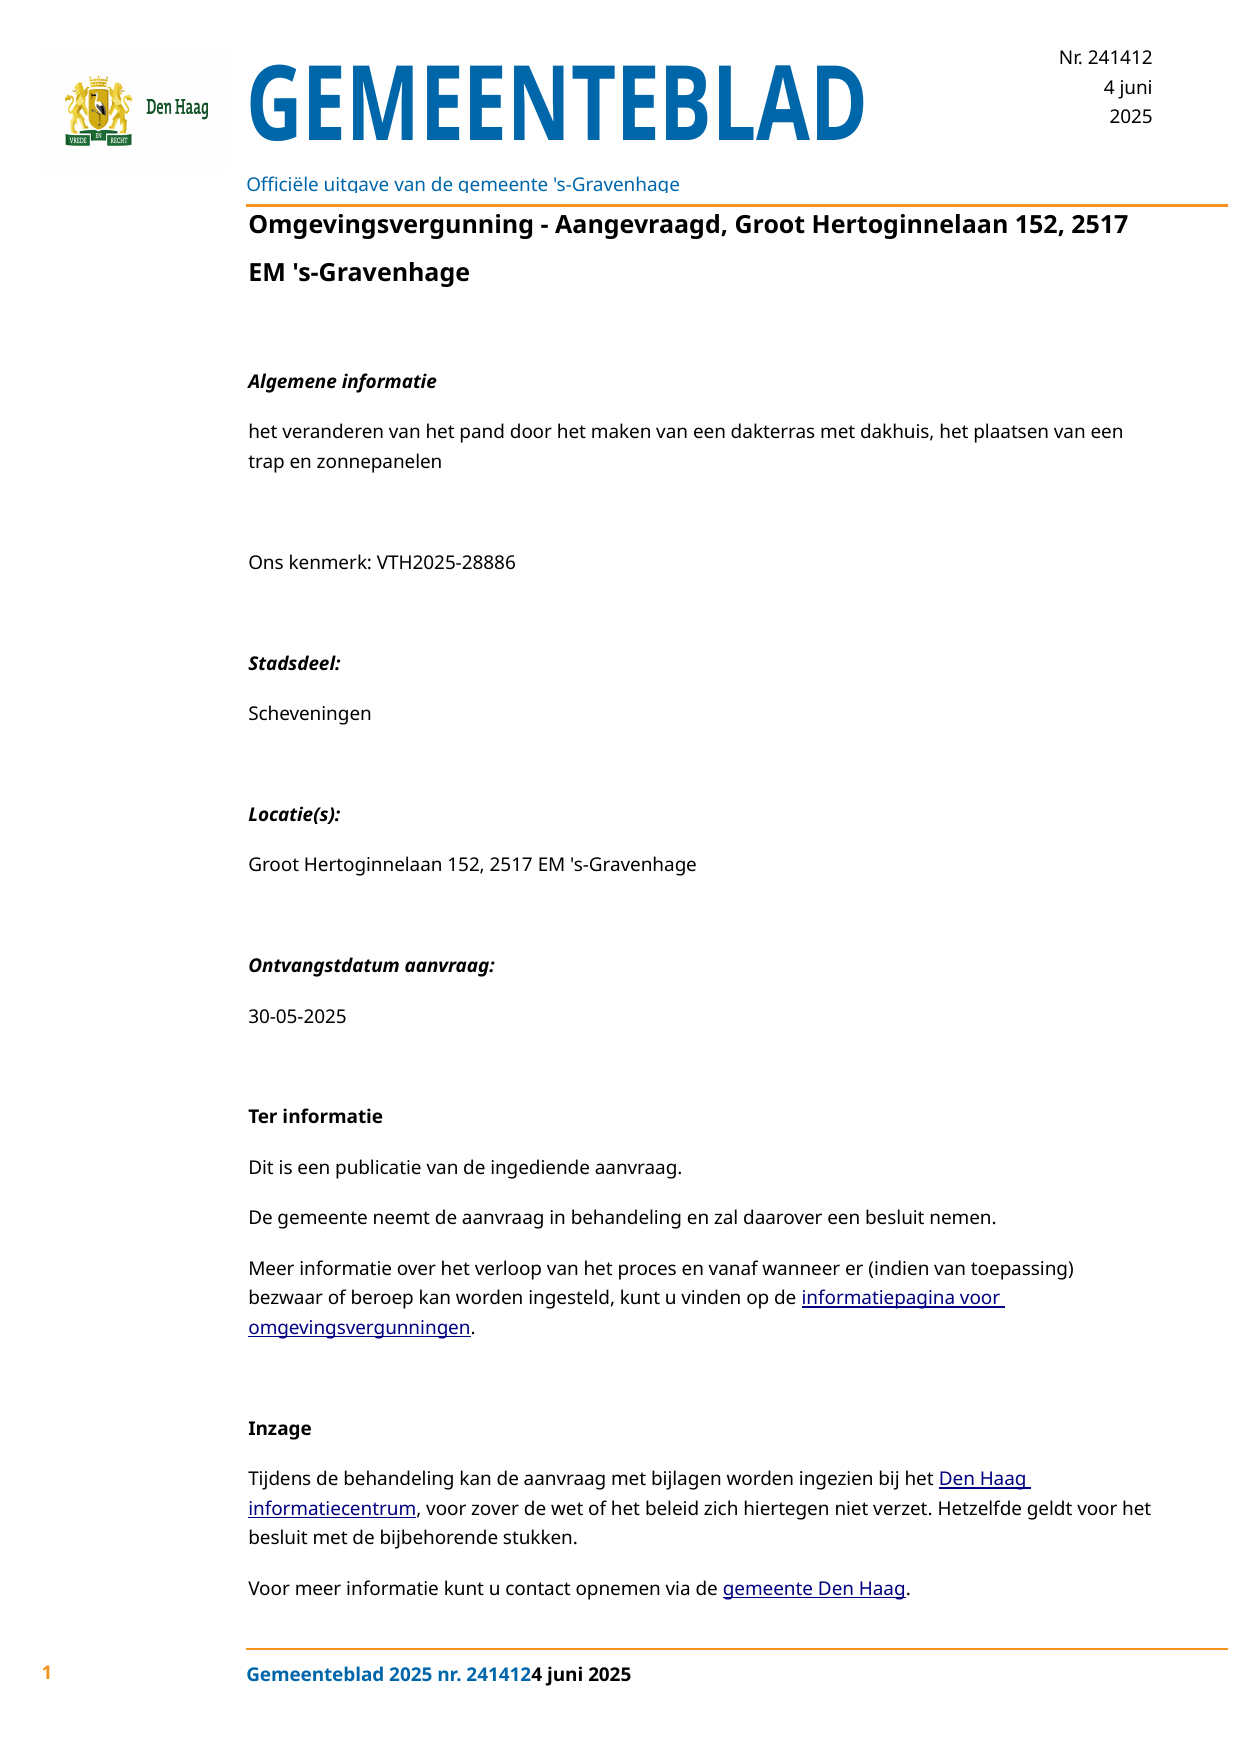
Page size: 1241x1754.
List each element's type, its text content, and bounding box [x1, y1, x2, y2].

text het veranderen van het pand door het maken van een dakterras met dakhuis, het plaatsen van een trap en zonnepanelen [248, 419, 1152, 474]
text Algemene informatie [248, 368, 1152, 394]
text De gemeente neemt de aanvraag in behandeling en zal daarover een besluit nemen. [248, 1204, 1152, 1230]
text Groot Hertoginnelaan 152, 2517 EM 's-Gravenhage [248, 852, 1152, 877]
text Locatie(s): [248, 801, 1152, 827]
text Dit is een publicatie van de ingediende aanvraag. [248, 1154, 1152, 1180]
text Inzage [248, 1415, 1152, 1441]
text Scheveningen [248, 700, 1152, 726]
text Ons kenmerk: VTH2025-28886 [248, 549, 1152, 575]
picture [41, 47, 231, 172]
text Omgevingsvergunning - Aangevraagd, Groot Hertoginnelaan 152, 2517 EM 's-Gravenhage [248, 207, 1152, 288]
text Voor meer informatie kunt u contact opnemen via de gemeente Den Haag. [248, 1575, 1152, 1601]
text 30-05-2025 [248, 1003, 1152, 1029]
text Stadsdeel: [248, 650, 1152, 676]
text Tijdens de behandeling kan de aanvraag met bijlagen worden ingezien bij het Den Haag informatiecentrum, voor zover de wet of het beleid zich hiertegen niet verzet. Hetzelfde geldt voor het besluit met de bijbehorende stukken. [248, 1465, 1152, 1550]
text Meer informatie over het verloop van het proces en vanaf wanneer er (indien van toepassing) bezwaar of beroep kan worden ingesteld, kunt u vinden op de informatiepagina voor omgevingsvergunningen. [248, 1255, 1152, 1340]
text Ontvangstdatum aanvraag: [248, 952, 1152, 978]
text Ter informatie [248, 1104, 1152, 1129]
